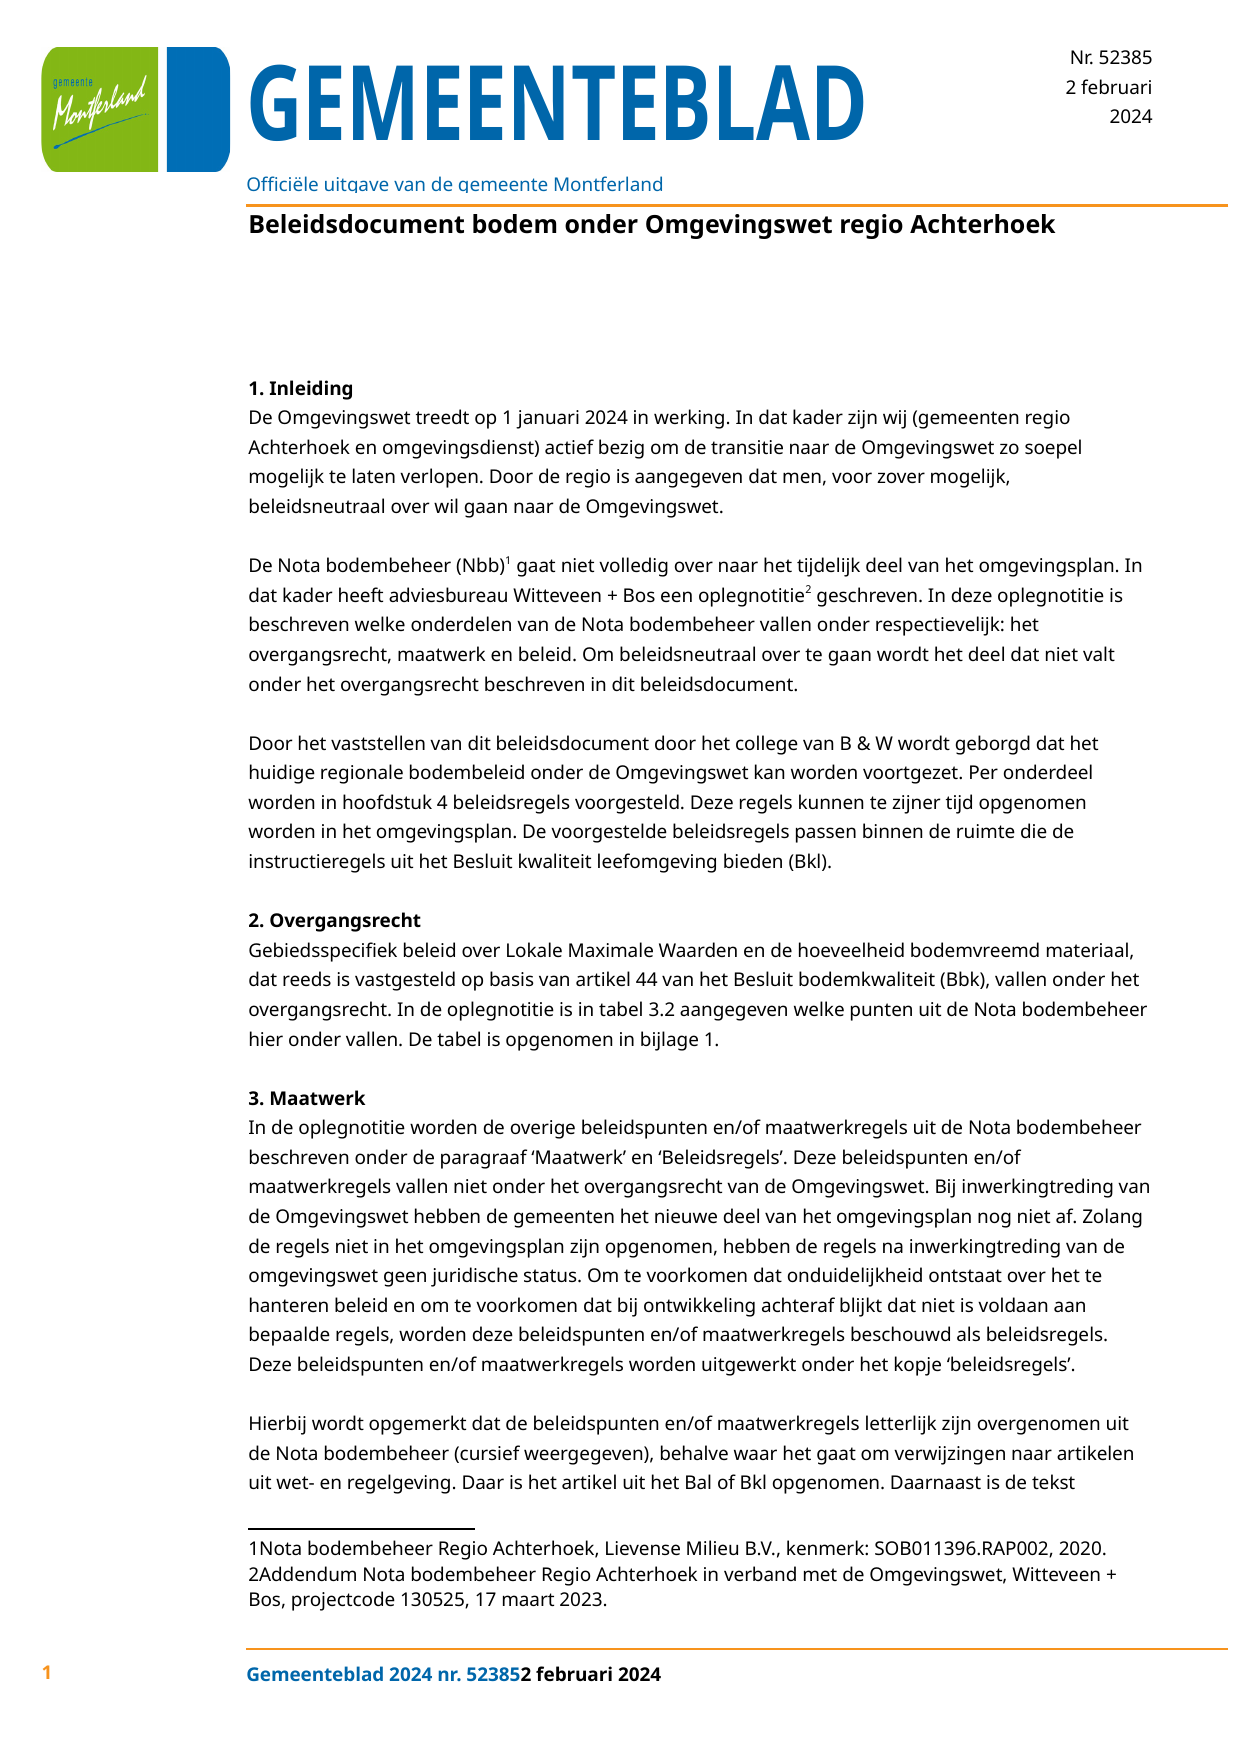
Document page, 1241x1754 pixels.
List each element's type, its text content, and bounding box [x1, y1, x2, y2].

text Gebiedsspecifiek beleid over Lokale Maximale Waarden en de hoeveelheid bodemvreemd materiaal, dat reeds is vastgesteld op basis van artikel 44 van het Besluit bodemkwaliteit (Bbk), vallen onder het overgangsrecht. In de oplegnotitie is in tabel 3.2 aangegeven welke punten uit de Nota bodembeheer hier onder vallen. De tabel is opgenomen in bijlage 1. [248, 937, 1152, 1051]
text In de oplegnotitie worden de overige beleidspunten en/of maatwerkregels uit de Nota bodembeheer beschreven onder de paragraaf ‘Maatwerk’ en ‘Beleidsregels’. Deze beleidspunten en/of maatwerkregels vallen niet onder het overgangsrecht van de Omgevingswet. Bij inwerkingtreding van de Omgevingswet hebben de gemeenten het nieuwe deel van het omgevingsplan nog niet af. Zolang de regels niet in het omgevingsplan zijn opgenomen, hebben de regels na inwerkingtreding van de omgevingswet geen juridische status. Om te voorkomen dat onduidelijkheid ontstaat over het te hanteren beleid en om te voorkomen dat bij ontwikkeling achteraf blijkt dat niet is voldaan aan bepaalde regels, worden deze beleidspunten en/of maatwerkregels beschouwd als beleidsregels. Deze beleidspunten en/of maatwerkregels worden uitgewerkt onder het kopje ‘beleidsregels’. [248, 1114, 1152, 1377]
text 1. Inleiding [248, 375, 1152, 401]
text Hierbij wordt opgemerkt dat de beleidspunten en/of maatwerkregels letterlijk zijn overgenomen uit de Nota bodembeheer (cursief weergegeven), behalve waar het gaat om verwijzingen naar artikelen uit wet- en regelgeving. Daar is het artikel uit het Bal of Bkl opgenomen. Daarnaast is de tekst [248, 1410, 1152, 1495]
text De Nota bodembeheer (Nbb) gaat niet volledig over naar het tijdelijk deel van het omgevingsplan. In dat kader heeft adviesbureau Witteveen + Bos een oplegnotitie geschreven. In deze oplegnotitie is beschreven welke onderdelen van de Nota bodembeheer vallen onder respectievelijk: het overgangsrecht, maatwerk en beleid. Om beleidsneutraal over te gaan wordt het deel dat niet valt onder het overgangsrecht beschreven in dit beleidsdocument. [248, 552, 1152, 696]
text 3. Maatwerk [248, 1085, 1152, 1111]
text Nota bodembeheer Regio Achterhoek, Lievense Milieu B.V., kenmerk: SOB011396.RAP002, 2020. [248, 1535, 1152, 1561]
text Addendum Nota bodembeheer Regio Achterhoek in verband met de Omgevingswet, Witteveen + Bos, projectcode 130525, 17 maart 2023. [248, 1561, 1152, 1612]
picture [41, 47, 231, 172]
text 2. Overgangsrecht [248, 907, 1152, 933]
text Door het vaststellen van dit beleidsdocument door het college van B & W wordt geborgd dat het huidige regionale bodembeleid onder de Omgevingswet kan worden voortgezet. Per onderdeel worden in hoofdstuk 4 beleidsregels voorgesteld. Deze regels kunnen te zijner tijd opgenomen worden in het omgevingsplan. De voorgestelde beleidsregels passen binnen de ruimte die de instructieregels uit het Besluit kwaliteit leefomgeving bieden (Bkl). [248, 730, 1152, 874]
text De Omgevingswet treedt op 1 januari 2024 in werking. In dat kader zijn wij (gemeenten regio Achterhoek en omgevingsdienst) actief bezig om de transitie naar de Omgevingswet zo soepel mogelijk te laten verlopen. Door de regio is aangegeven dat men, voor zover mogelijk, beleidsneutraal over wil gaan naar de Omgevingswet. [248, 404, 1152, 519]
text Beleidsdocument bodem onder Omgevingswet regio Achterhoek [248, 207, 1152, 241]
